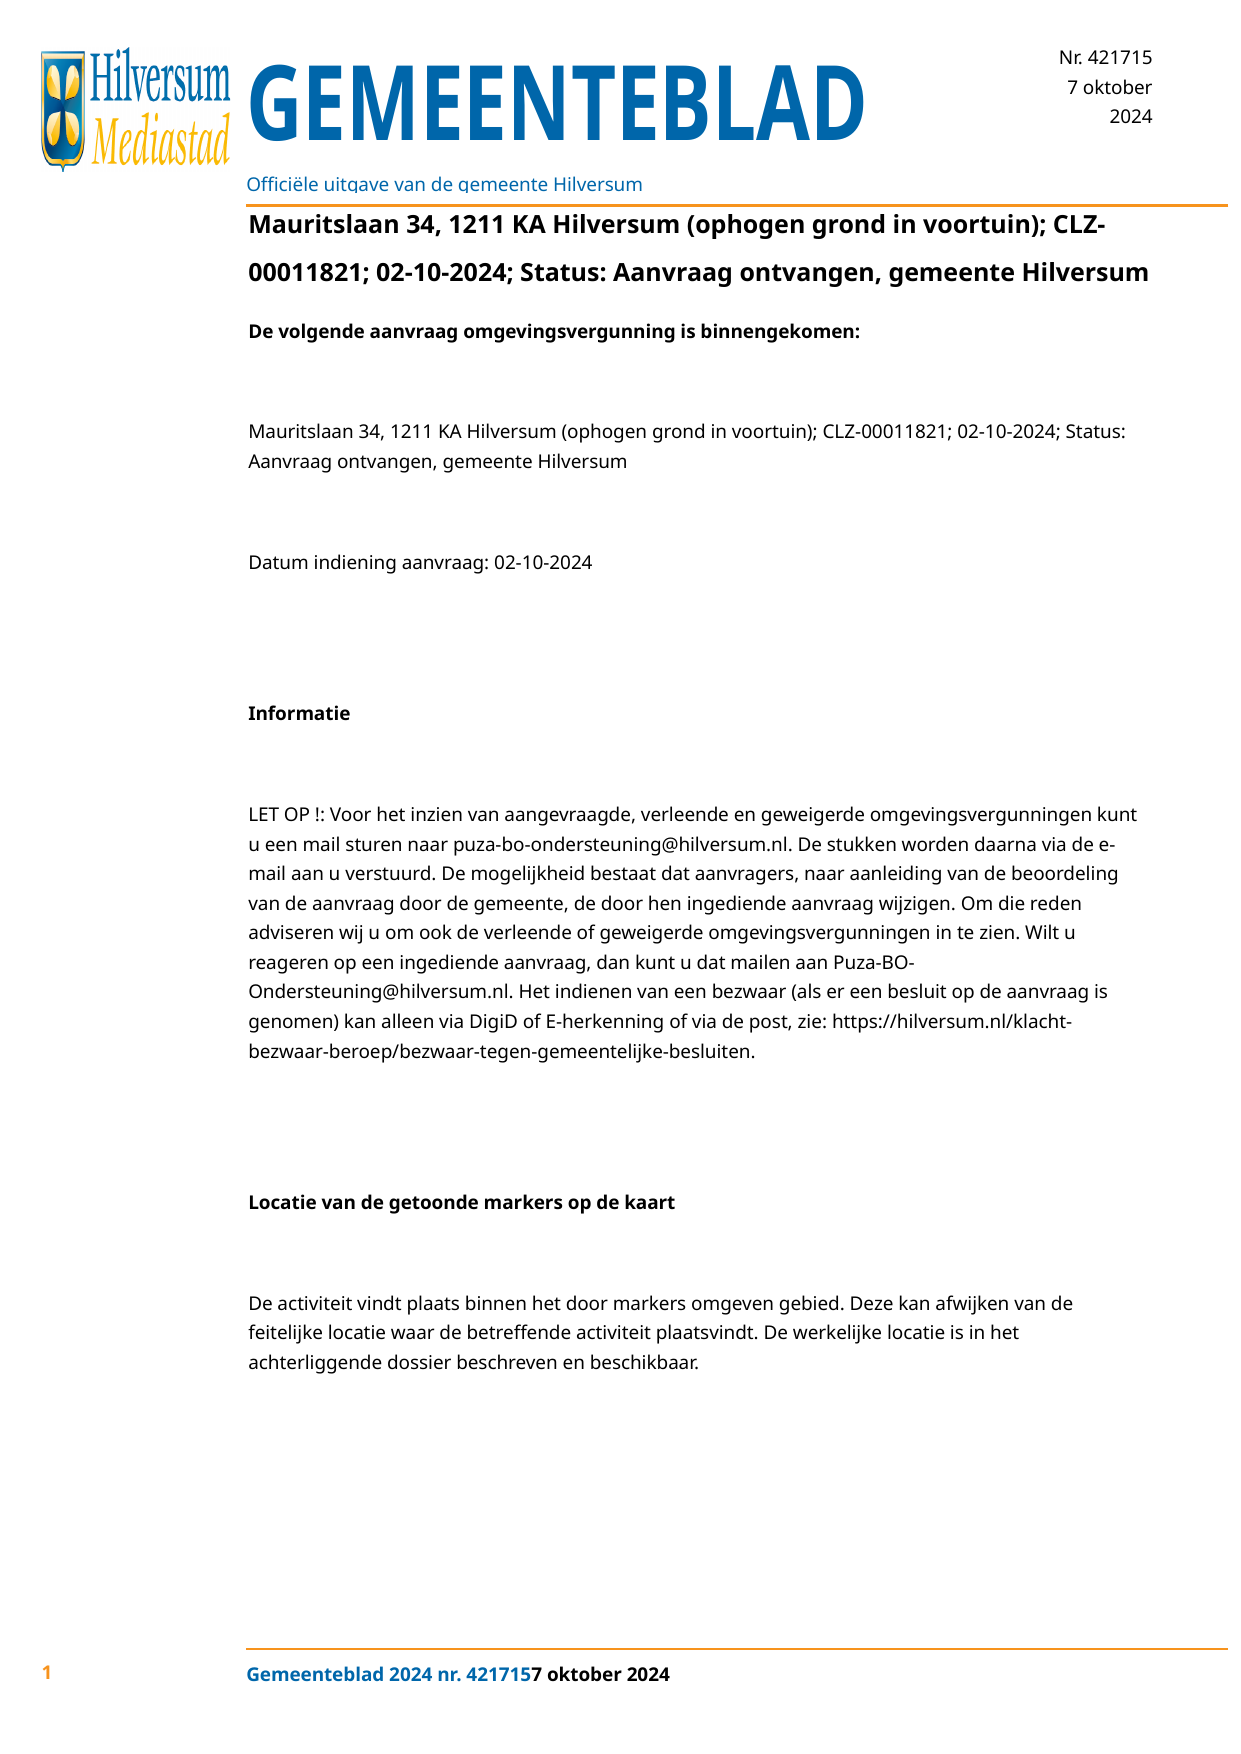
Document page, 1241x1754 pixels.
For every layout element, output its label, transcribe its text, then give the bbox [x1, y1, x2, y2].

text Locatie van de getoonde markers op de kaart [248, 1189, 1152, 1215]
picture [41, 47, 231, 172]
text LET OP !: Voor het inzien van aangevraagde, verleende en geweigerde omgevingsvergunningen kunt u een mail sturen naar puza-bo-ondersteuning@hilversum.nl. De stukken worden daarna via de e-mail aan u verstuurd. De mogelijkheid bestaat dat aanvragers, naar aanleiding van de beoordeling van de aanvraag door de gemeente, de door hen ingediende aanvraag wijzigen. Om die reden adviseren wij u om ook de verleende of geweigerde omgevingsvergunningen in te zien. Wilt u reageren op een ingediende aanvraag, dan kunt u dat mailen aan Puza-BO-Ondersteuning@hilversum.nl. Het indienen van een bezwaar (als er een besluit op de aanvraag is genomen) kan alleen via DigiD of E-herkenning of via de post, zie: https://hilversum.nl/klacht-bezwaar-beroep/bezwaar-tegen-gemeentelijke-besluiten. [248, 801, 1152, 1064]
text Informatie [248, 700, 1152, 726]
text De volgende aanvraag omgevingsvergunning is binnengekomen: [248, 318, 1152, 344]
text Mauritslaan 34, 1211 KA Hilversum (ophogen grond in voortuin); CLZ-00011821; 02-10-2024; Status: Aanvraag ontvangen, gemeente Hilversum [248, 419, 1152, 474]
text De activiteit vindt plaats binnen het door markers omgeven gebied. Deze kan afwijken van de feitelijke locatie waar de betreffende activiteit plaatsvindt. De werkelijke locatie is in het achterliggende dossier beschreven en beschikbaar. [248, 1290, 1152, 1375]
text Datum indiening aanvraag: 02-10-2024 [248, 549, 1152, 575]
text Mauritslaan 34, 1211 KA Hilversum (ophogen grond in voortuin); CLZ-00011821; 02-10-2024; Status: Aanvraag ontvangen, gemeente Hilversum [248, 207, 1152, 288]
